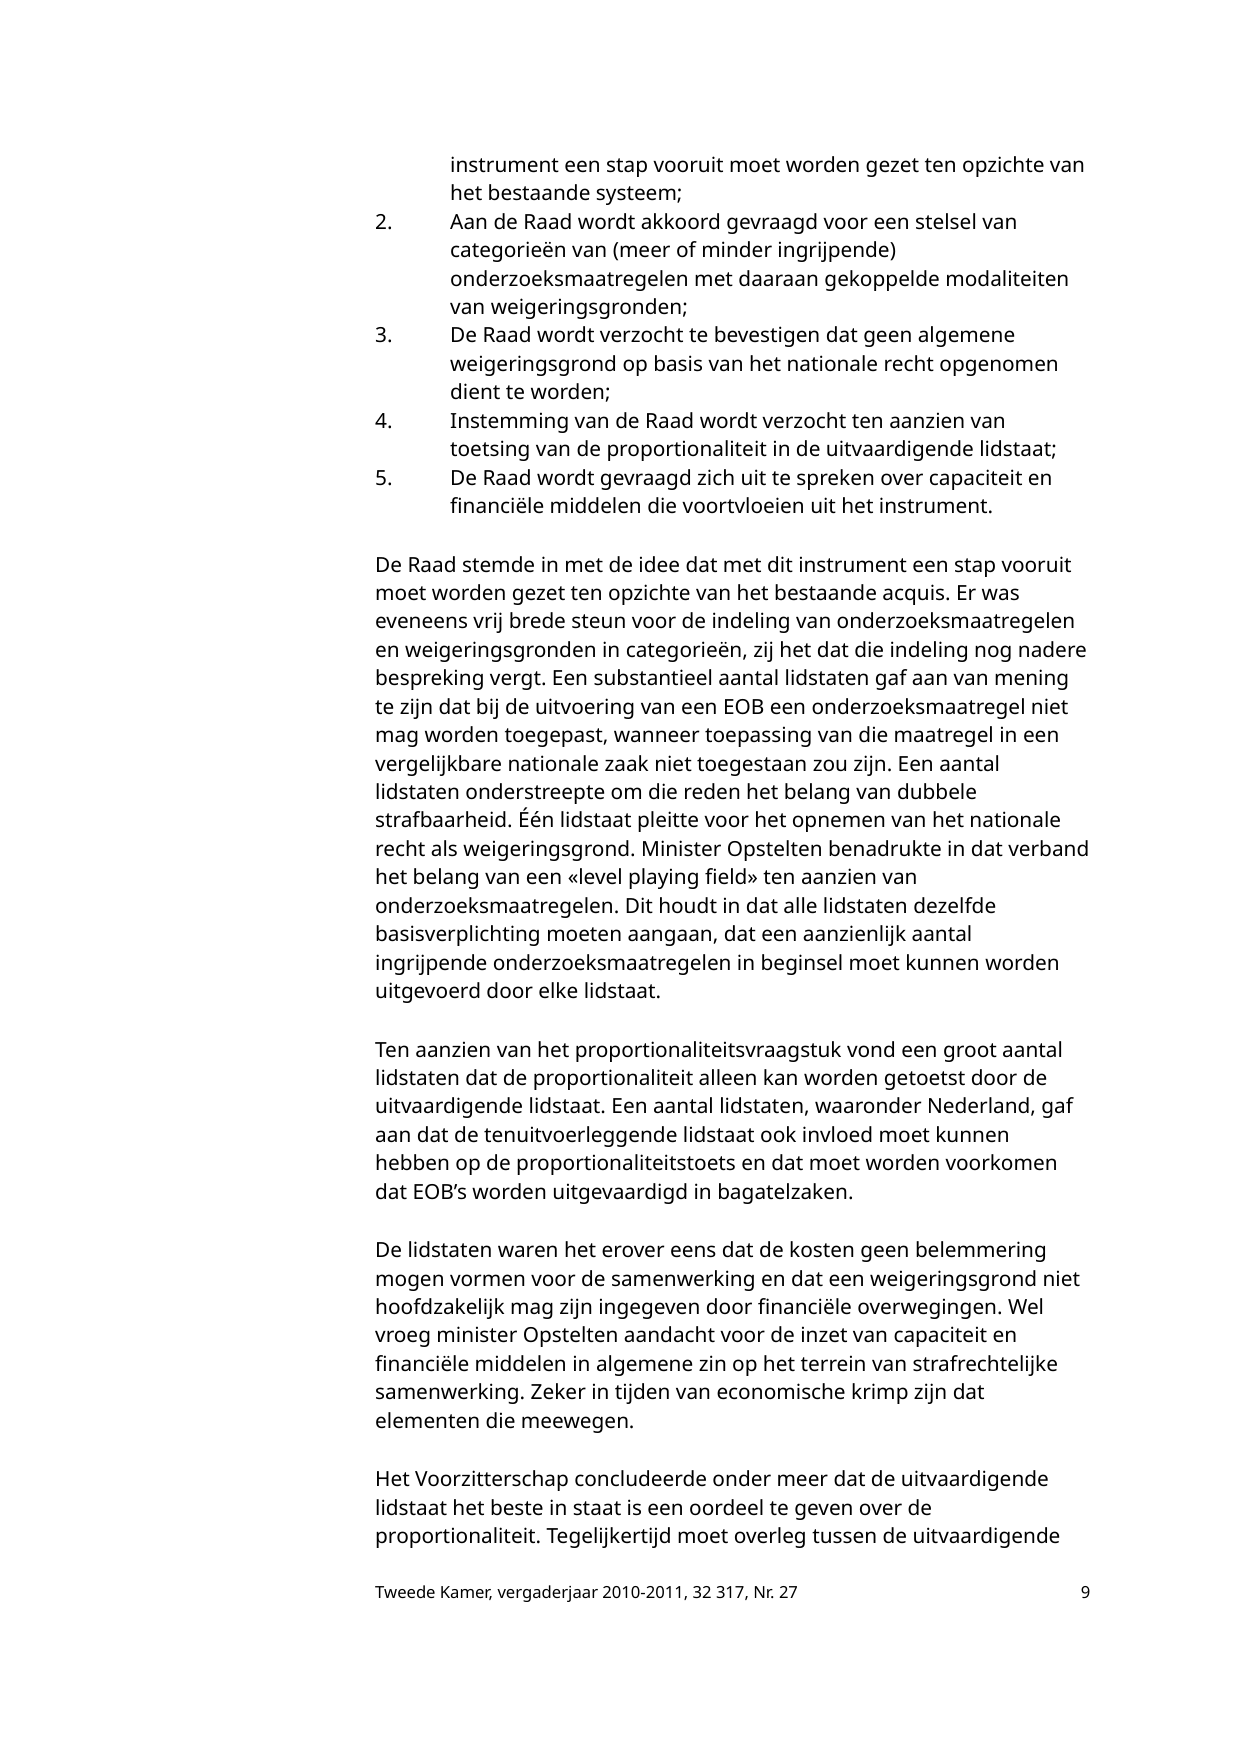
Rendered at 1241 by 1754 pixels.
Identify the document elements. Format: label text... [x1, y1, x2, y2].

text De Raad stemde in met de idee dat met dit instrument een stap vooruit moet worden gezet ten opzichte van het bestaande acquis. Er was eveneens vrij brede steun voor de indeling van onderzoeksmaatregelen en weigeringsgronden in categorieën, zij het dat die indeling nog nadere bespreking vergt. Een substantieel aantal lidstaten gaf aan van mening te zijn dat bij de uitvoering van een EOB een onderzoeksmaatregel niet mag worden toegepast, wanneer toepassing van die maatregel in een vergelijkbare nationale zaak niet toegestaan zou zijn. Een aantal lidstaten onderstreepte om die reden het belang van dubbele strafbaarheid. Één lidstaat pleitte voor het opnemen van het nationale recht als weigeringsgrond. Minister Opstelten benadrukte in dat verband het belang van een «level playing field» ten aanzien van onderzoeksmaatregelen. Dit houdt in dat alle lidstaten dezelfde basisverplichting moeten aangaan, dat een aanzienlijk aantal ingrijpende onderzoeksmaatregelen in beginsel moet kunnen worden uitgevoerd door elke lidstaat. [375, 550, 1090, 1005]
list De Raad wordt gevraagd zich uit te spreken over capaciteit en financiële middelen die voortvloeien uit het instrument. [375, 463, 1090, 520]
text De lidstaten waren het erover eens dat de kosten geen belemmering mogen vormen voor de samenwerking en dat een weigeringsgrond niet hoofdzakelijk mag zijn ingegeven door financiële overwegingen. Wel vroeg minister Opstelten aandacht voor de inzet van capaciteit en financiële middelen in algemene zin op het terrein van strafrechtelijke samenwerking. Zeker in tijden van economische krimp zijn dat elementen die meewegen. [375, 1235, 1090, 1434]
text Het Voorzitterschap concludeerde onder meer dat de uitvaardigende lidstaat het beste in staat is een oordeel te geven over de proportionaliteit. Tegelijkertijd moet overleg tussen de uitvaardigende [375, 1464, 1090, 1550]
list Instemming van de Raad wordt verzocht ten aanzien van toetsing van de proportionaliteit in de uitvaardigende lidstaat; [375, 406, 1090, 463]
list De Raad wordt verzocht te bevestigen dat geen algemene weigeringsgrond op basis van het nationale recht opgenomen dient te worden; [375, 321, 1090, 406]
list Aan de Raad wordt akkoord gevraagd voor een stelsel van categorieën van (meer of minder ingrijpende) onderzoeksmaatregelen met daaraan gekoppelde modaliteiten van weigeringsgronden; [375, 207, 1090, 321]
text Ten aanzien van het proportionaliteitsvraagstuk vond een groot aantal lidstaten dat de proportionaliteit alleen kan worden getoetst door de uitvaardigende lidstaat. Een aantal lidstaten, waaronder Nederland, gaf aan dat de tenuitvoerleggende lidstaat ook invloed moet kunnen hebben op de proportionaliteitstoets en dat moet worden voorkomen dat EOB’s worden uitgevaardigd in bagatelzaken. [375, 1035, 1090, 1205]
list instrument een stap vooruit moet worden gezet ten opzichte van het bestaande systeem; [375, 150, 1090, 207]
